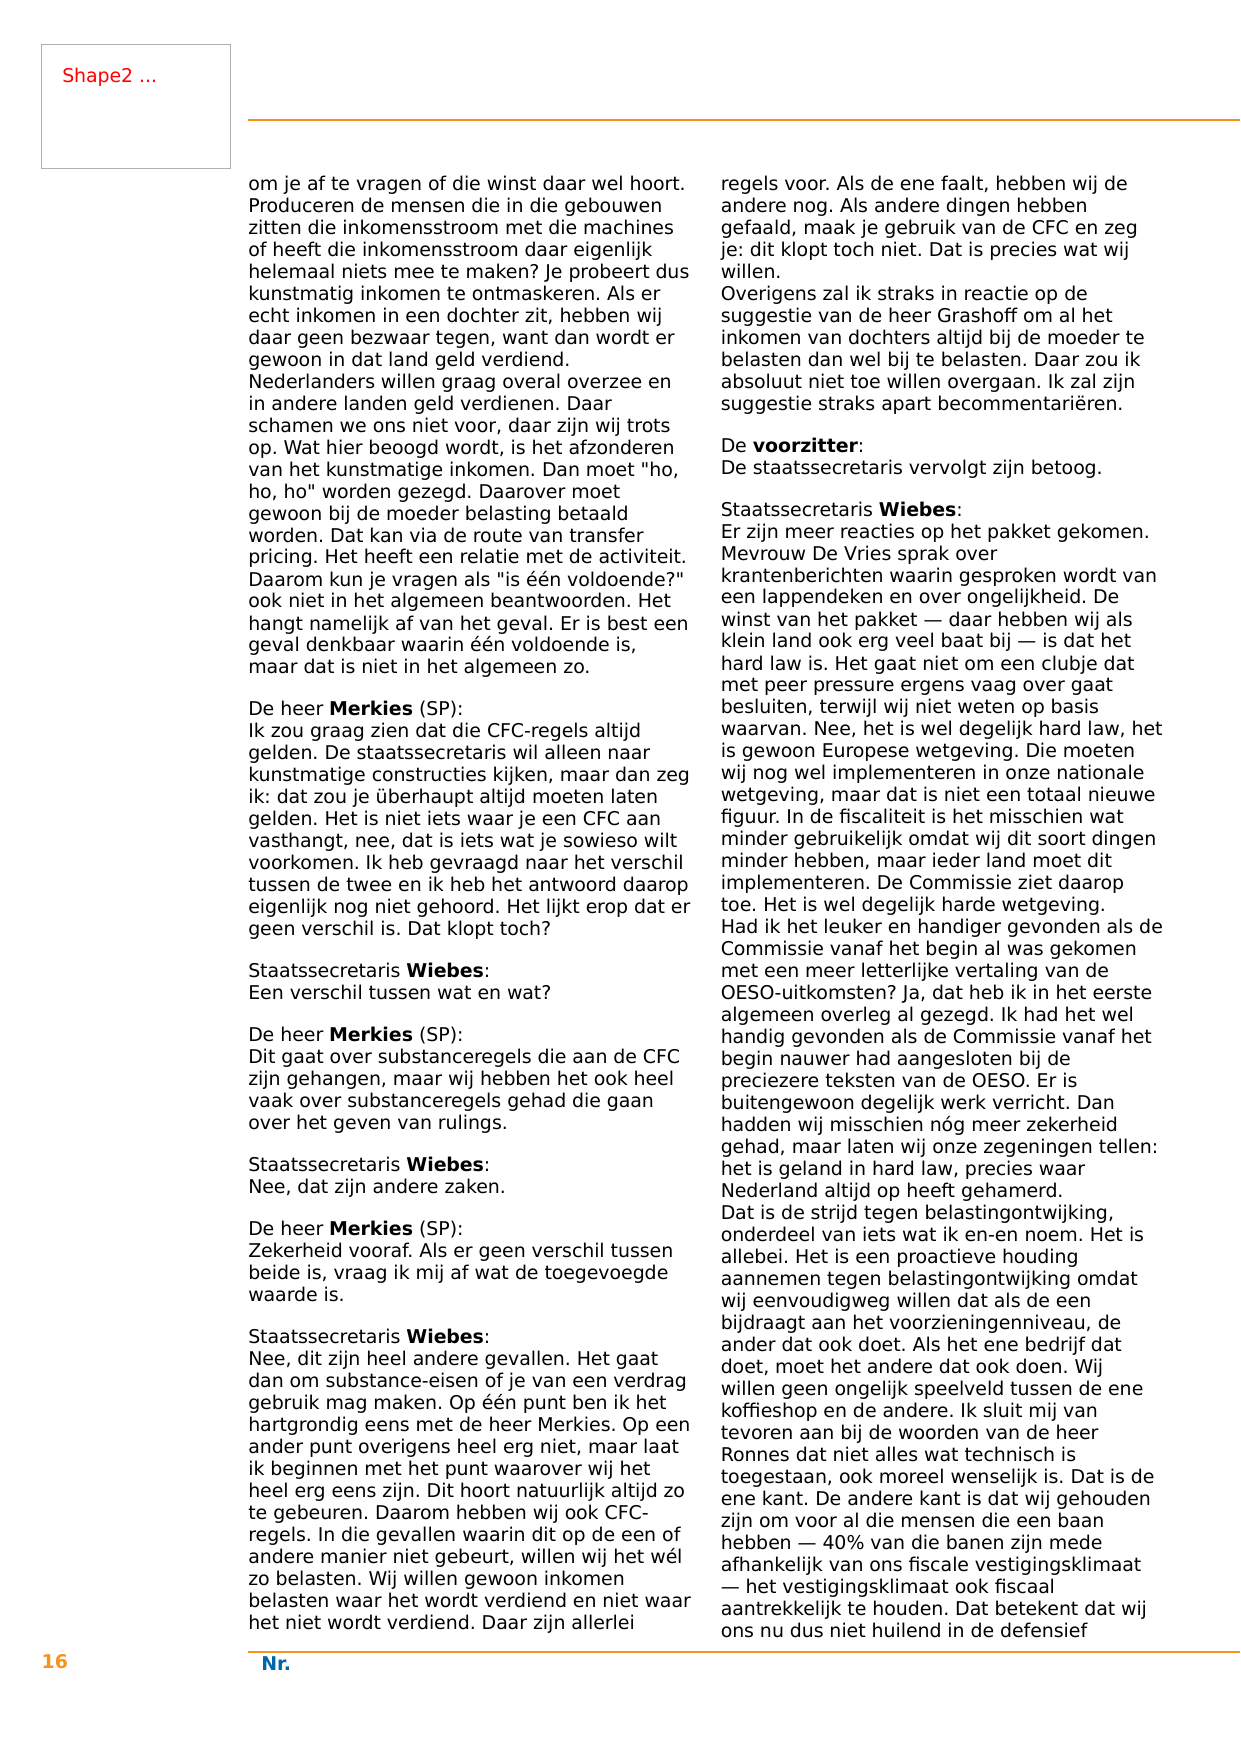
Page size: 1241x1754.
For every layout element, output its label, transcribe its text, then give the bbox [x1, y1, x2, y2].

text Nee, dit zijn heel andere gevallen. Het gaat dan om substance-eisen of je van een verdrag gebruik mag maken. Op één punt ben ik het hartgrondig eens met de heer Merkies. Op een ander punt overigens heel erg niet, maar laat ik beginnen met het punt waarover wij het heel erg eens zijn. Dit hoort natuurlijk altijd zo te gebeuren. Daarom hebben wij ook CFC-regels. In die gevallen waarin dit op de een of andere manier niet gebeurt, willen wij het wél zo belasten. Wij willen gewoon inkomen belasten waar het wordt verdiend en niet waar het niet wordt verdiend. Daar zijn allerlei [248, 1348, 691, 1633]
text De heer Merkies (SP): [248, 1024, 691, 1046]
text Er zijn meer reacties op het pakket gekomen. Mevrouw De Vries sprak over krantenberichten waarin gesproken wordt van een lappendeken en over ongelijkheid. De winst van het pakket — daar hebben wij als klein land ook erg veel baat bij — is dat het hard law is. Het gaat niet om een clubje dat met peer pressure ergens vaag over gaat besluiten, terwijl wij niet weten op basis waarvan. Nee, het is wel degelijk hard law, het is gewoon Europese wetgeving. Die moeten wij nog wel implementeren in onze nationale wetgeving, maar dat is niet een totaal nieuwe figuur. In de fiscaliteit is het misschien wat minder gebruikelijk omdat wij dit soort dingen minder hebben, maar ieder land moet dit implementeren. De Commissie ziet daarop toe. Het is wel degelijk harde wetgeving. [721, 521, 1163, 916]
text Zekerheid vooraf. Als er geen verschil tussen beide is, vraag ik mij af wat de toegevoegde waarde is. [248, 1240, 691, 1306]
text Staatssecretaris Wiebes: [248, 1326, 691, 1348]
text Dat is de strijd tegen belastingontwijking, onderdeel van iets wat ik en-en noem. Het is allebei. Het is een proactieve houding aannemen tegen belastingontwijking omdat wij eenvoudigweg willen dat als de een bijdraagt aan het voorzieningenniveau, de ander dat ook doet. Als het ene bedrijf dat doet, moet het andere dat ook doen. Wij willen geen ongelijk speelveld tussen de ene koffieshop en de andere. Ik sluit mij van tevoren aan bij de woorden van de heer Ronnes dat niet alles wat technisch is toegestaan, ook moreel wenselijk is. Dat is de ene kant. De andere kant is dat wij gehouden zijn om voor al die mensen die een baan hebben — 40% van die banen zijn mede afhankelijk van ons fiscale vestigingsklimaat — het vestigingsklimaat ook fiscaal aantrekkelijk te houden. Dat betekent dat wij ons nu dus niet huilend in de defensief [721, 1202, 1163, 1641]
text Staatssecretaris Wiebes: [248, 960, 691, 982]
text De heer Merkies (SP): [248, 698, 691, 720]
text Nee, dat zijn andere zaken. [248, 1176, 691, 1198]
text Dit gaat over substanceregels die aan de CFC zijn gehangen, maar wij hebben het ook heel vaak over substanceregels gehad die gaan over het geven van rulings. [248, 1046, 691, 1134]
text De staatssecretaris vervolgt zijn betoog. [721, 457, 1163, 478]
text Staatssecretaris Wiebes: [248, 1154, 691, 1176]
text De voorzitter: [721, 434, 1163, 457]
text Staatssecretaris Wiebes: [721, 498, 1163, 521]
text Ik zou graag zien dat die CFC-regels altijd gelden. De staatssecretaris wil alleen naar kunstmatige constructies kijken, maar dan zeg ik: dat zou je überhaupt altijd moeten laten gelden. Het is niet iets waar je een CFC aan vasthangt, nee, dat is iets wat je sowieso wilt voorkomen. Ik heb gevraagd naar het verschil tussen de twee en ik heb het antwoord daarop eigenlijk nog niet gehoord. Het lijkt erop dat er geen verschil is. Dat klopt toch? [248, 720, 691, 940]
text De heer Merkies (SP): [248, 1218, 691, 1240]
text Een verschil tussen wat en wat? [248, 982, 691, 1004]
text Had ik het leuker en handiger gevonden als de Commissie vanaf het begin al was gekomen met een meer letterlijke vertaling van de OESO-uitkomsten? Ja, dat heb ik in het eerste algemeen overleg al gezegd. Ik had het wel handig gevonden als de Commissie vanaf het begin nauwer had aangesloten bij de preciezere teksten van de OESO. Er is buitengewoon degelijk werk verricht. Dan hadden wij misschien nóg meer zekerheid gehad, maar laten wij onze zegeningen tellen: het is geland in hard law, precies waar Nederland altijd op heeft gehamerd. [721, 916, 1163, 1202]
text om je af te vragen of die winst daar wel hoort. Produceren de mensen die in die gebouwen zitten die inkomensstroom met die machines of heeft die inkomensstroom daar eigenlijk helemaal niets mee te maken? Je probeert dus kunstmatig inkomen te ontmaskeren. Als er echt inkomen in een dochter zit, hebben wij daar geen bezwaar tegen, want dan wordt er gewoon in dat land geld verdiend. Nederlanders willen graag overal overzee en in andere landen geld verdienen. Daar schamen we ons niet voor, daar zijn wij trots op. Wat hier beoogd wordt, is het afzonderen van het kunstmatige inkomen. Dan moet "ho, ho, ho" worden gezegd. Daarover moet gewoon bij de moeder belasting betaald worden. Dat kan via de route van transfer pricing. Het heeft een relatie met de activiteit. Daarom kun je vragen als "is één voldoende?" ook niet in het algemeen beantwoorden. Het hangt namelijk af van het geval. Er is best een geval denkbaar waarin één voldoende is, maar dat is niet in het algemeen zo. [248, 173, 691, 678]
text regels voor. Als de ene faalt, hebben wij de andere nog. Als andere dingen hebben gefaald, maak je gebruik van de CFC en zeg je: dit klopt toch niet. Dat is precies wat wij willen. [721, 173, 1163, 283]
text Overigens zal ik straks in reactie op de suggestie van de heer Grashoff om al het inkomen van dochters altijd bij de moeder te belasten dan wel bij te belasten. Daar zou ik absoluut niet toe willen overgaan. Ik zal zijn suggestie straks apart becommentariëren. [721, 283, 1163, 414]
